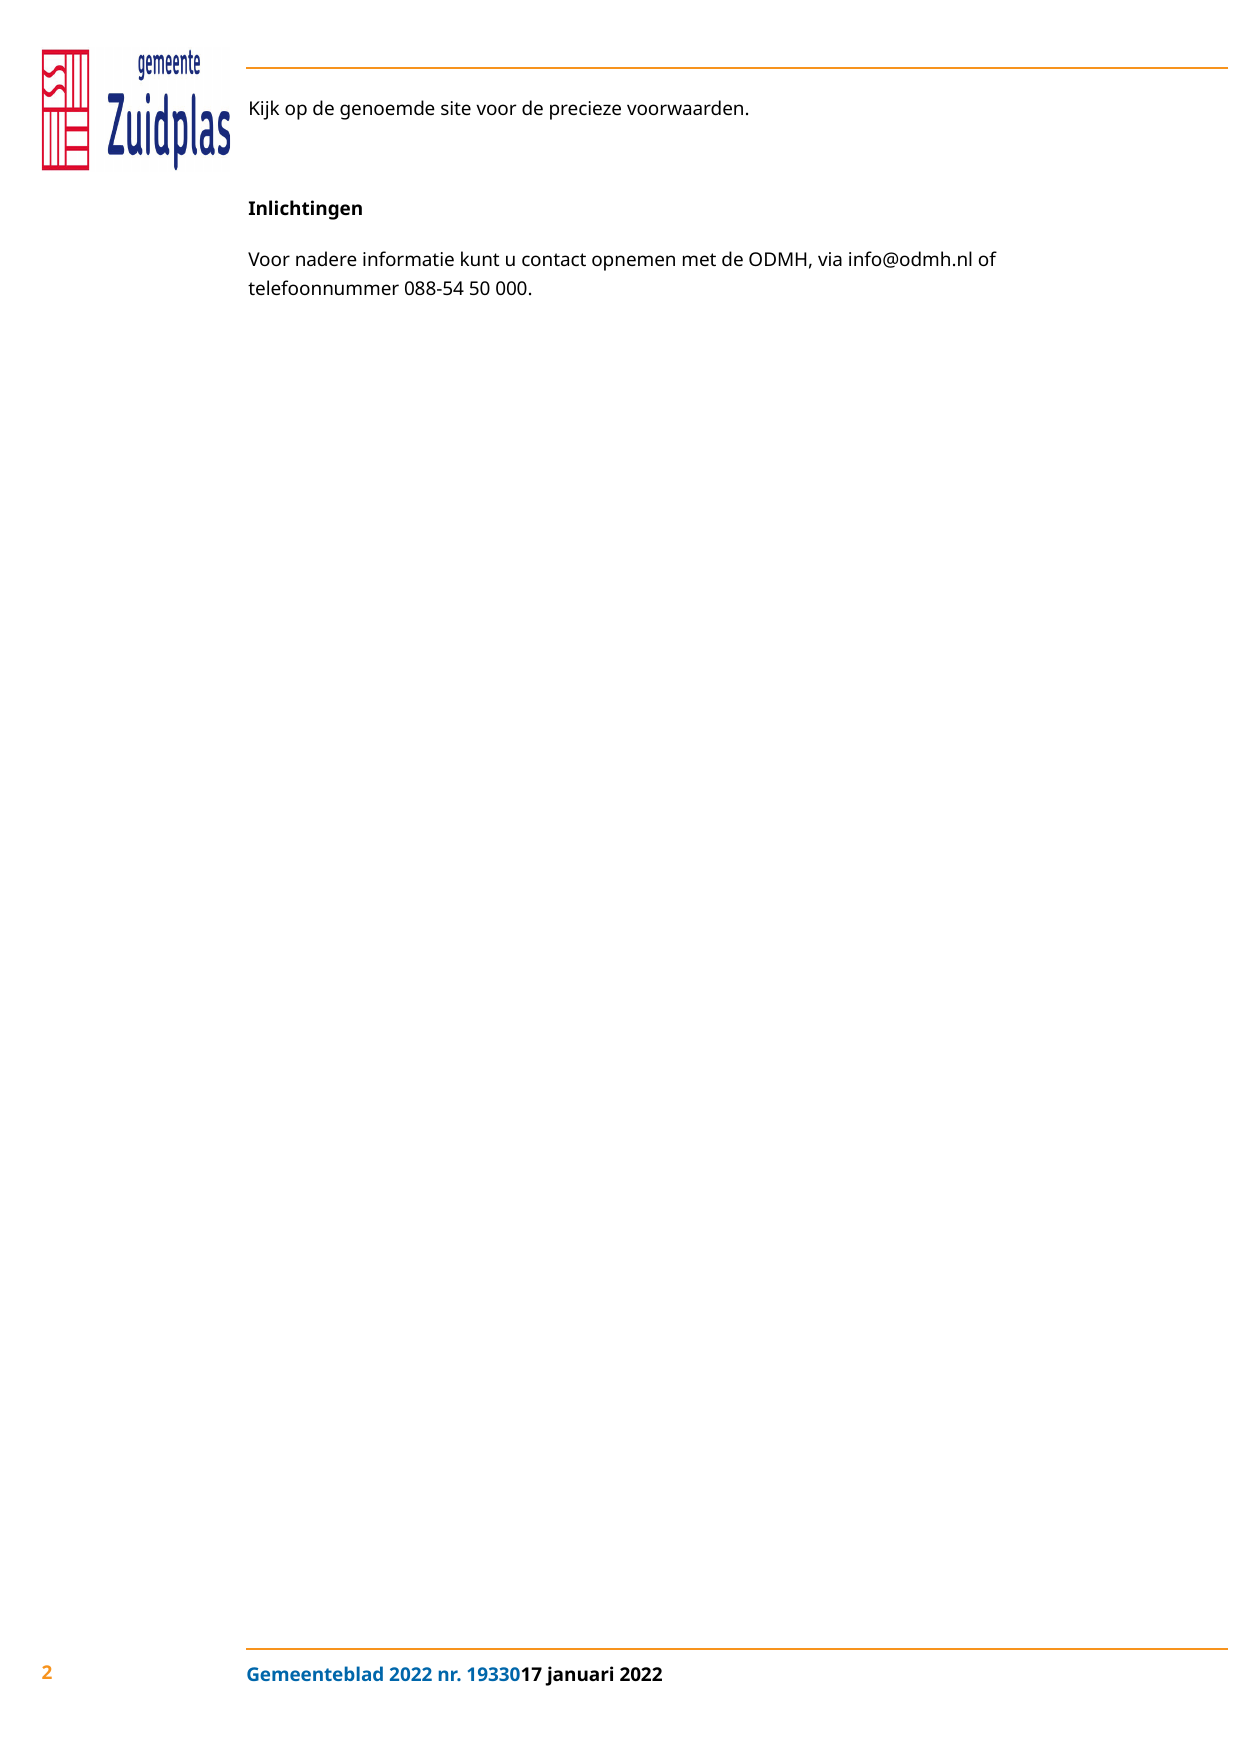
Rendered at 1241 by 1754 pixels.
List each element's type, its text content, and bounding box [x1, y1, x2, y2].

text Voor nadere informatie kunt u contact opnemen met de ODMH, via info@odmh.nl of telefoonnummer 088-54 50 000. [248, 246, 1152, 301]
picture [41, 47, 231, 172]
text Inlichtingen [248, 196, 1152, 221]
text Kijk op de genoemde site voor de precieze voorwaarden. [248, 95, 1152, 121]
